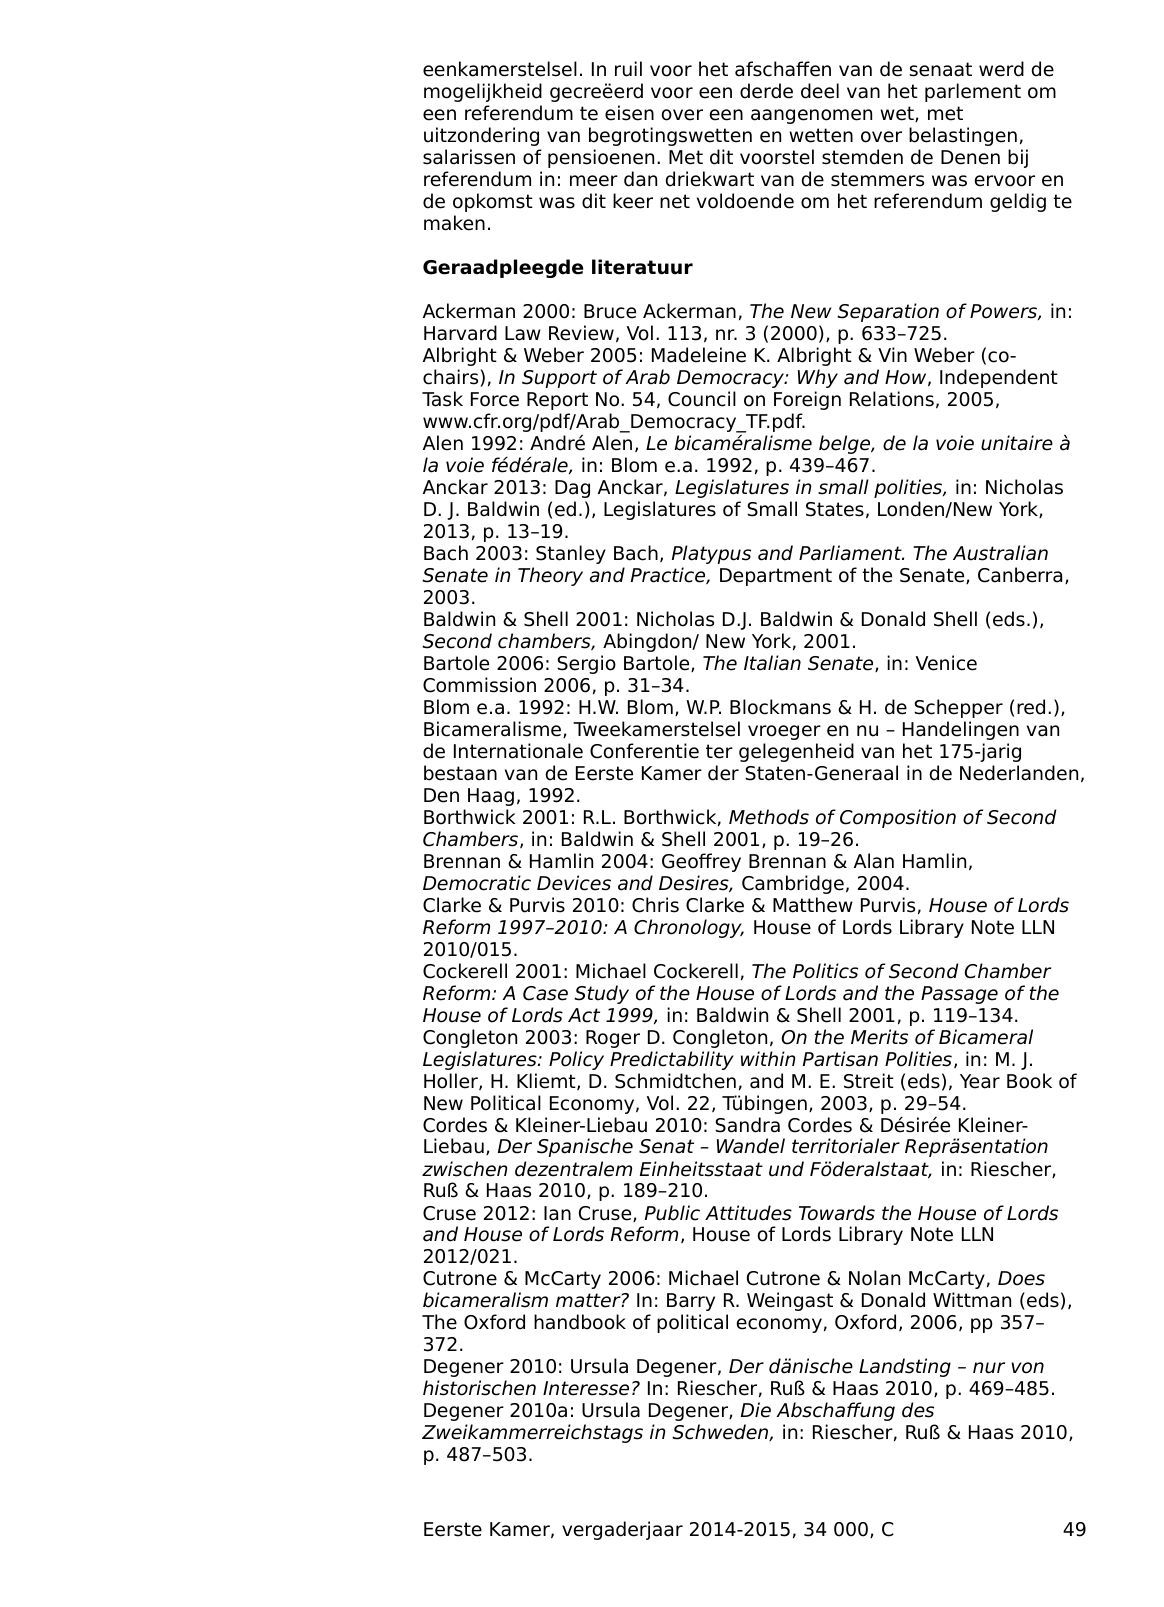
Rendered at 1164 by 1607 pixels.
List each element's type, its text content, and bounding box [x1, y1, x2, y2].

text Ackerman 2000: Bruce Ackerman, The New Separation of Powers, in: Harvard Law Review, Vol. 113, nr. 3 (2000), p. 633–725. [422, 301, 1087, 345]
text Bartole 2006: Sergio Bartole, The Italian Senate, in: Venice Commission 2006, p. 31–34. [422, 653, 1087, 697]
text Cordes & Kleiner-Liebau 2010: Sandra Cordes & Désirée Kleiner-Liebau, Der Spanische Senat – Wandel territorialer Repräsentation zwischen dezentralem Einheitsstaat und Föderalstaat, in: Riescher, Ruß & Haas 2010, p. 189–210. [422, 1114, 1087, 1202]
text Albright & Weber 2005: Madeleine K. Albright & Vin Weber (co-chairs), In Support of Arab Democracy: Why and How, Independent Task Force Report No. 54, Council on Foreign Relations, 2005, www.cfr.org/pdf/Arab_Democracy_TF.pdf. [422, 345, 1087, 433]
text Degener 2010a: Ursula Degener, Die Abschaffung des Zweikammerreichstags in Schweden, in: Riescher, Ruß & Haas 2010, p. 487–503. [422, 1400, 1087, 1466]
text eenkamerstelsel. In ruil voor het afschaffen van de senaat werd de mogelijkheid gecreëerd voor een derde deel van het parlement om een referendum te eisen over een aangenomen wet, met uitzondering van begrotingswetten en wetten over belastingen, salarissen of pensioenen. Met dit voorstel stemden de Denen bij referendum in: meer dan driekwart van de stemmers was ervoor en de opkomst was dit keer net voldoende om het referendum geldig te maken. [422, 59, 1087, 235]
text Brennan & Hamlin 2004: Geoffrey Brennan & Alan Hamlin, Democratic Devices and Desires, Cambridge, 2004. [422, 851, 1087, 895]
text Clarke & Purvis 2010: Chris Clarke & Matthew Purvis, House of Lords Reform 1997–2010: A Chronology, House of Lords Library Note LLN 2010/015. [422, 895, 1087, 961]
text Cutrone & McCarty 2006: Michael Cutrone & Nolan McCarty, Does bicameralism matter? In: Barry R. Weingast & Donald Wittman (eds), The Oxford handbook of political economy, Oxford, 2006, pp 357–372. [422, 1268, 1087, 1356]
text Alen 1992: André Alen, Le bicaméralisme belge, de la voie unitaire à la voie fédérale, in: Blom e.a. 1992, p. 439–467. [422, 433, 1087, 477]
text Anckar 2013: Dag Anckar, Legislatures in small polities, in: Nicholas D. J. Baldwin (ed.), Legislatures of Small States, Londen/New York, 2013, p. 13–19. [422, 477, 1087, 543]
text Baldwin & Shell 2001: Nicholas D.J. Baldwin & Donald Shell (eds.), Second chambers, Abingdon/ New York, 2001. [422, 609, 1087, 653]
text Borthwick 2001: R.L. Borthwick, Methods of Composition of Second Chambers, in: Baldwin & Shell 2001, p. 19–26. [422, 807, 1087, 851]
text Cruse 2012: Ian Cruse, Public Attitudes Towards the House of Lords and House of Lords Reform, House of Lords Library Note LLN 2012/021. [422, 1202, 1087, 1268]
text Bach 2003: Stanley Bach, Platypus and Parliament. The Australian Senate in Theory and Practice, Department of the Senate, Canberra, 2003. [422, 543, 1087, 609]
text Blom e.a. 1992: H.W. Blom, W.P. Blockmans & H. de Schepper (red.), Bicameralisme, Tweekamerstelsel vroeger en nu – Handelingen van de Internationale Conferentie ter gelegenheid van het 175-jarig bestaan van de Eerste Kamer der Staten-Generaal in de Nederlanden, Den Haag, 1992. [422, 697, 1087, 807]
subtitle Geraadpleegde literatuur [422, 257, 1087, 279]
text Degener 2010: Ursula Degener, Der dänische Landsting – nur von historischen Interesse? In: Riescher, Ruß & Haas 2010, p. 469–485. [422, 1356, 1087, 1400]
text Congleton 2003: Roger D. Congleton, On the Merits of Bicameral Legislatures: Policy Predictability within Partisan Polities, in: M. J. Holler, H. Kliemt, D. Schmidtchen, and M. E. Streit (eds), Year Book of New Political Economy, Vol. 22, Tübingen, 2003, p. 29–54. [422, 1027, 1087, 1114]
text Cockerell 2001: Michael Cockerell, The Politics of Second Chamber Reform: A Case Study of the House of Lords and the Passage of the House of Lords Act 1999, in: Baldwin & Shell 2001, p. 119–134. [422, 961, 1087, 1027]
